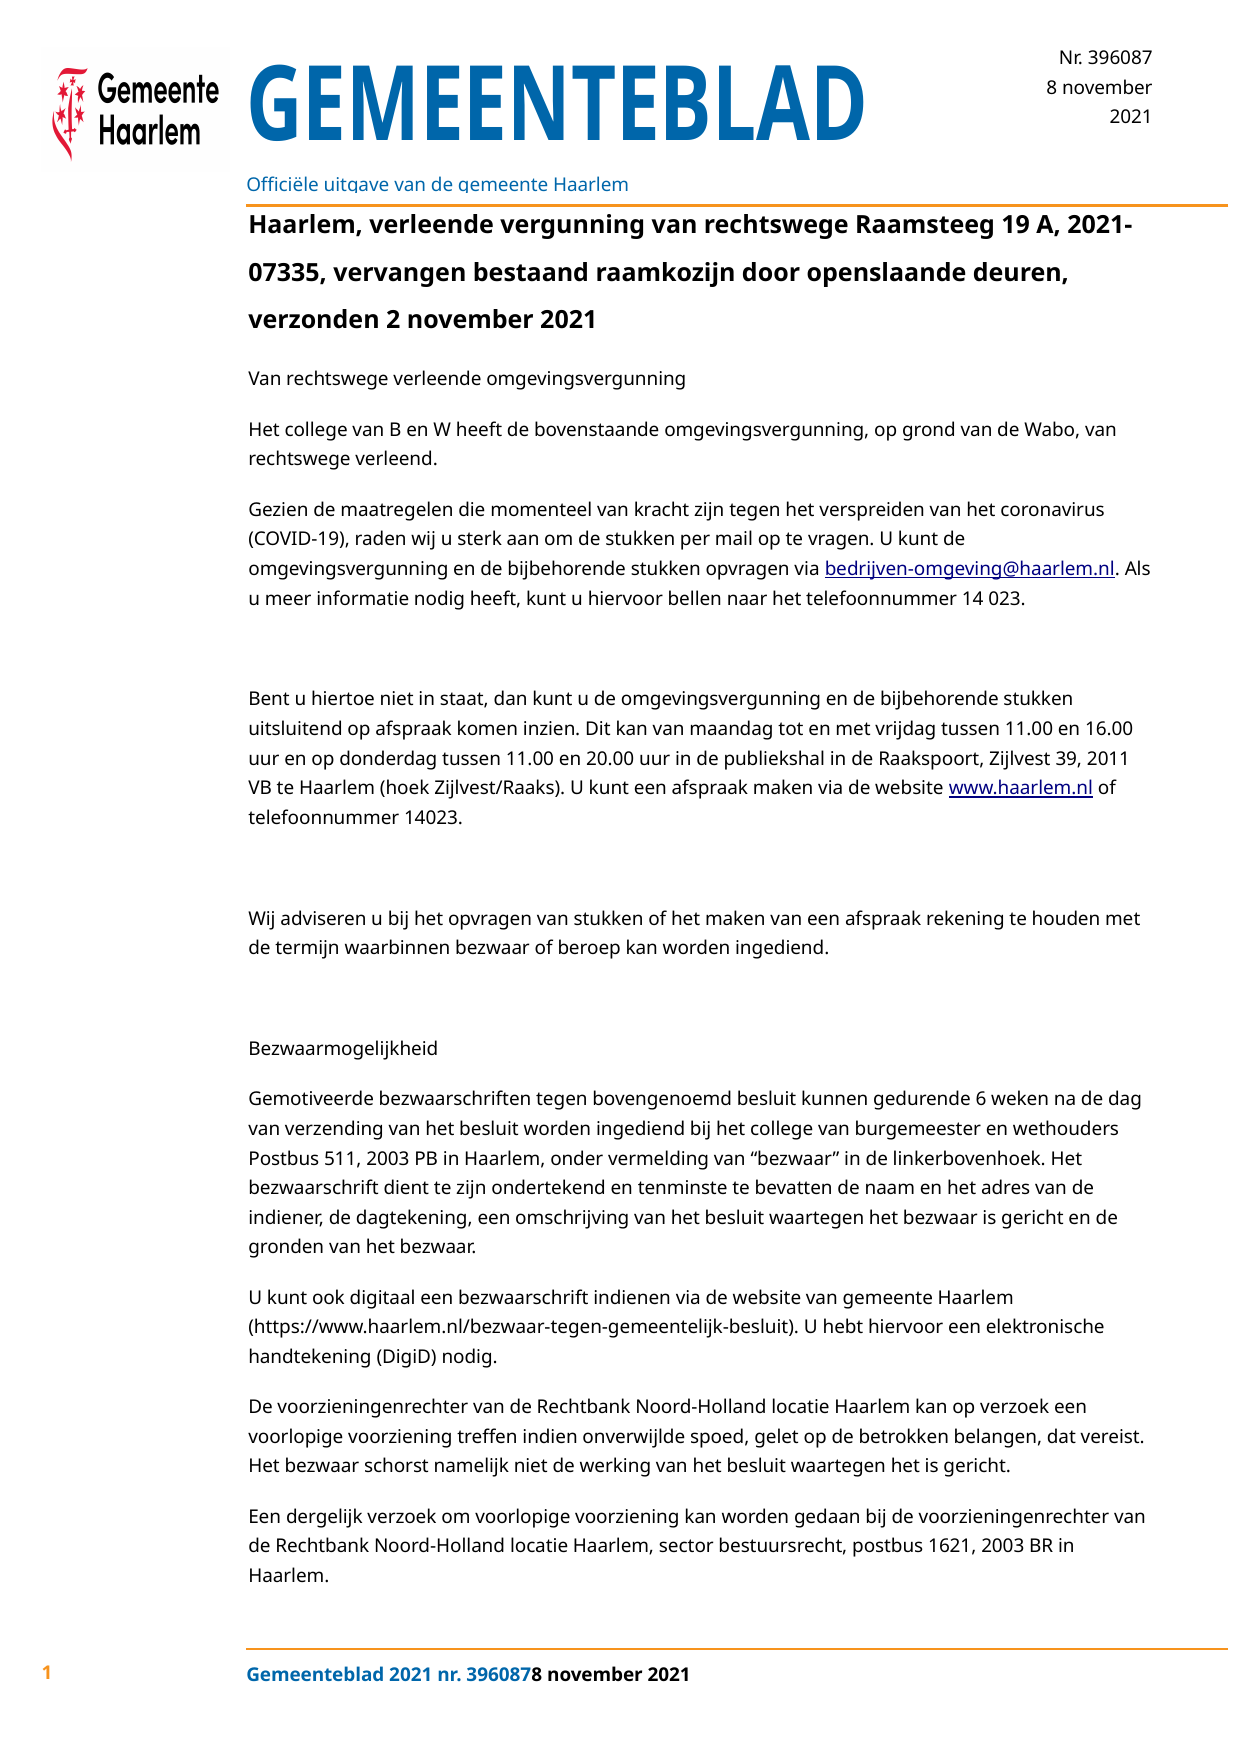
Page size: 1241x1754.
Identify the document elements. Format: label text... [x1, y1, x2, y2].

text Het college van B en W heeft de bovenstaande omgevingsvergunning, op grond van de Wabo, van rechtswege verleend. [248, 416, 1152, 471]
text U kunt ook digitaal een bezwaarschrift indienen via de website van gemeente Haarlem (https://www.haarlem.nl/bezwaar-tegen-gemeentelijk-besluit). U hebt hiervoor een elektronische handtekening (DigiD) nodig. [248, 1284, 1152, 1369]
text Een dergelijk verzoek om voorlopige voorziening kan worden gedaan bij de voorzieningenrechter van de Rechtbank Noord-Holland locatie Haarlem, sector bestuursrecht, postbus 1621, 2003 BR in Haarlem. [248, 1503, 1152, 1588]
text Van rechtswege verleende omgevingsvergunning [248, 366, 1152, 391]
text Wij adviseren u bij het opvragen van stukken of het maken van een afspraak rekening te houden met de termijn waarbinnen bezwaar of beroep kan worden ingediend. [248, 905, 1152, 960]
picture [41, 47, 231, 172]
text Gemotiveerde bezwaarschriften tegen bovengenoemd besluit kunnen gedurende 6 weken na de dag van verzending van het besluit worden ingediend bij het college van burgemeester en wethouders Postbus 511, 2003 PB in Haarlem, onder vermelding van “bezwaar” in de linkerbovenhoek. Het bezwaarschrift dient te zijn ondertekend en tenminste te bevatten de naam en het adres van de indiener, de dagtekening, een omschrijving van het besluit waartegen het bezwaar is gericht en de gronden van het bezwaar. [248, 1086, 1152, 1259]
text Bent u hiertoe niet in staat, dan kunt u de omgevingsvergunning en de bijbehorende stukken uitsluitend op afspraak komen inzien. Dit kan van maandag tot en met vrijdag tussen 11.00 en 16.00 uur en op donderdag tussen 11.00 en 20.00 uur in de publiekshal in de Raakspoort, Zijlvest 39, 2011 VB te Haarlem (hoek Zijlvest/Raaks). U kunt een afspraak maken via de website www.haarlem.nl of telefoonnummer 14023. [248, 686, 1152, 829]
text Gezien de maatregelen die momenteel van kracht zijn tegen het verspreiden van het coronavirus (COVID-19), raden wij u sterk aan om de stukken per mail op te vragen. U kunt de omgevingsvergunning en de bijbehorende stukken opvragen via bedrijven-omgeving@haarlem.nl. Als u meer informatie nodig heeft, kunt u hiervoor bellen naar het telefoonnummer 14 023. [248, 496, 1152, 610]
text Haarlem, verleende vergunning van rechtswege Raamsteeg 19 A, 2021-07335, vervangen bestaand raamkozijn door openslaande deuren, verzonden 2 november 2021 [248, 207, 1152, 336]
text Bezwaarmogelijkheid [248, 1035, 1152, 1061]
text De voorzieningenrechter van de Rechtbank Noord-Holland locatie Haarlem kan op verzoek een voorlopige voorziening treffen indien onverwijlde spoed, gelet op de betrokken belangen, dat vereist. Het bezwaar schorst namelijk niet de werking van het besluit waartegen het is gericht. [248, 1393, 1152, 1478]
